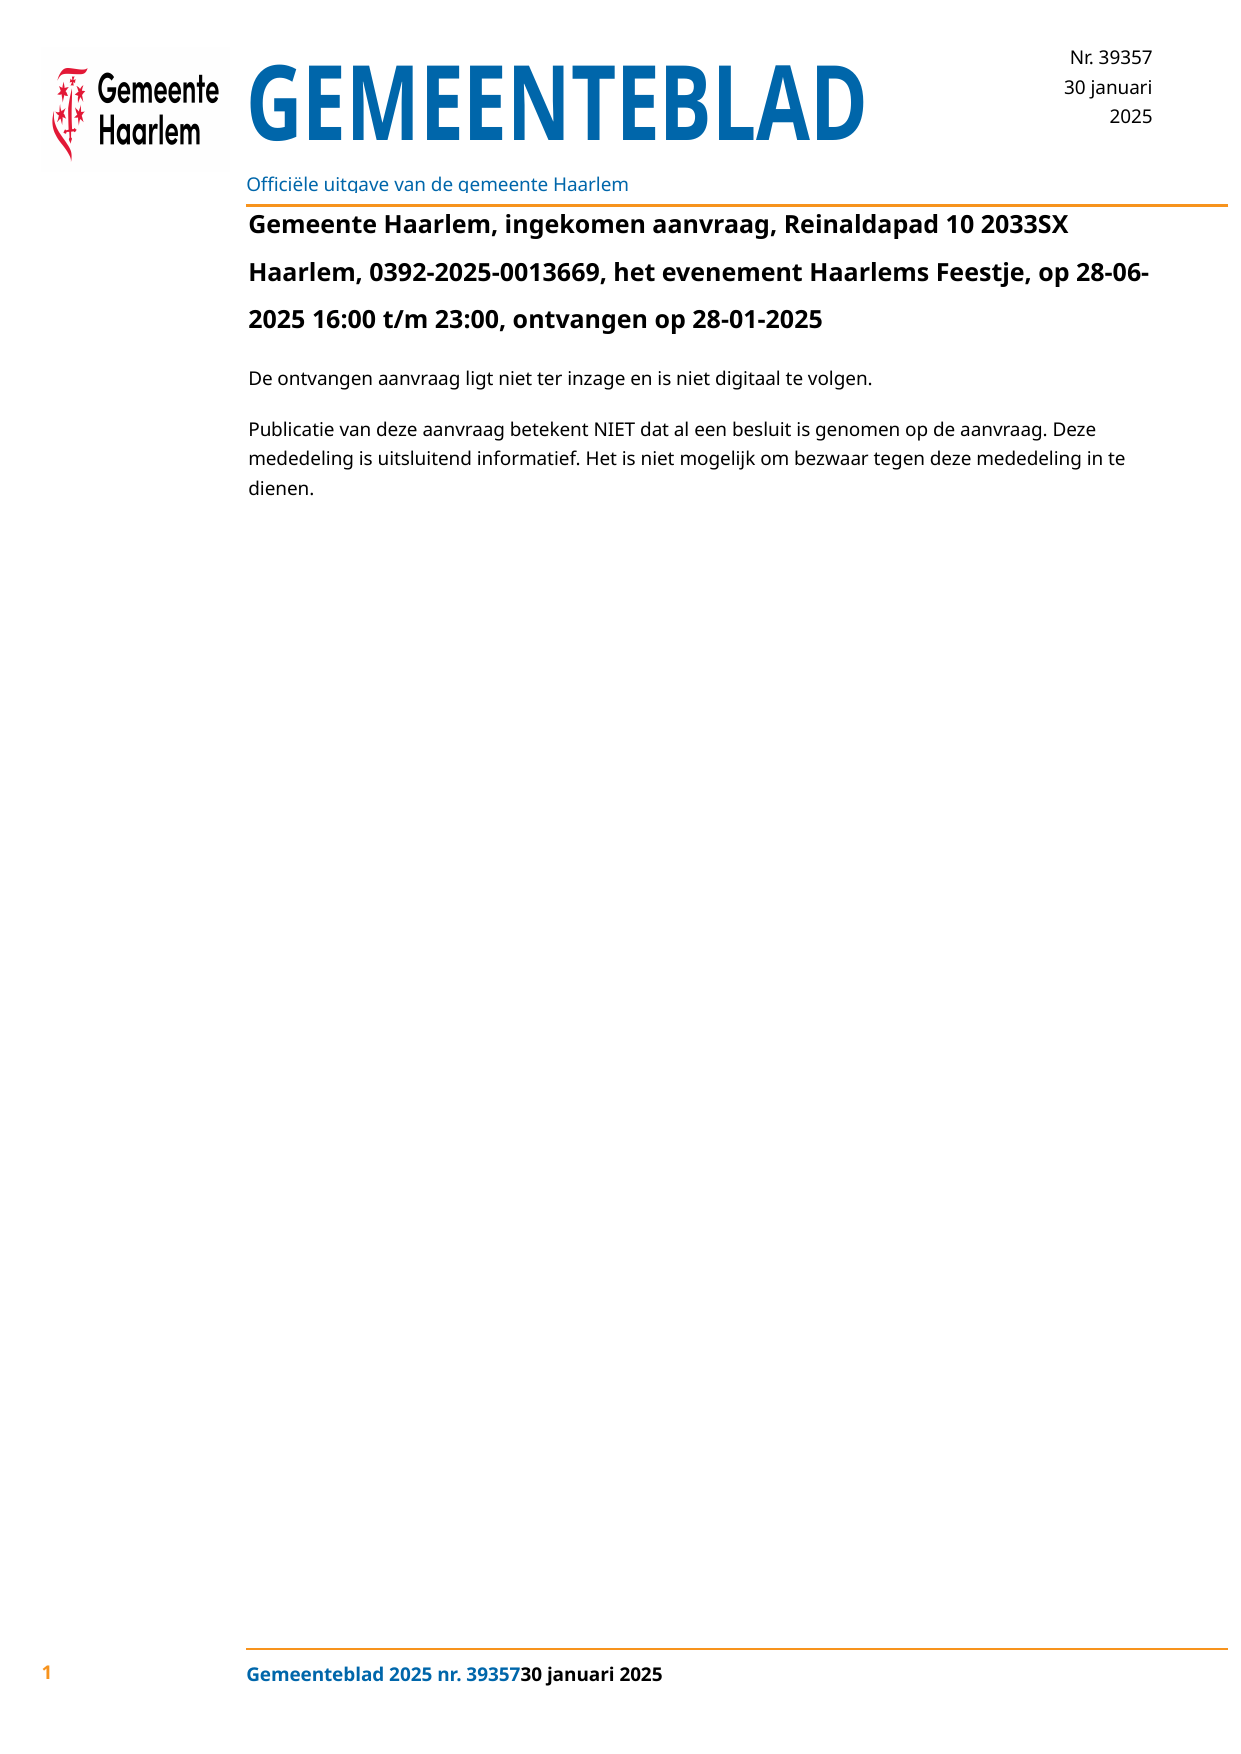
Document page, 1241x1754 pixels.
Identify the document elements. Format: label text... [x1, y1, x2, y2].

text Publicatie van deze aanvraag betekent NIET dat al een besluit is genomen op de aanvraag. Deze mededeling is uitsluitend informatief. Het is niet mogelijk om bezwaar tegen deze mededeling in te dienen. [248, 416, 1152, 501]
picture [41, 47, 231, 172]
text De ontvangen aanvraag ligt niet ter inzage en is niet digitaal te volgen. [248, 366, 1152, 391]
text Gemeente Haarlem, ingekomen aanvraag, Reinaldapad 10 2033SX Haarlem, 0392-2025-0013669, het evenement Haarlems Feestje, op 28-06-2025 16:00 t/m 23:00, ontvangen op 28-01-2025 [248, 207, 1152, 336]
